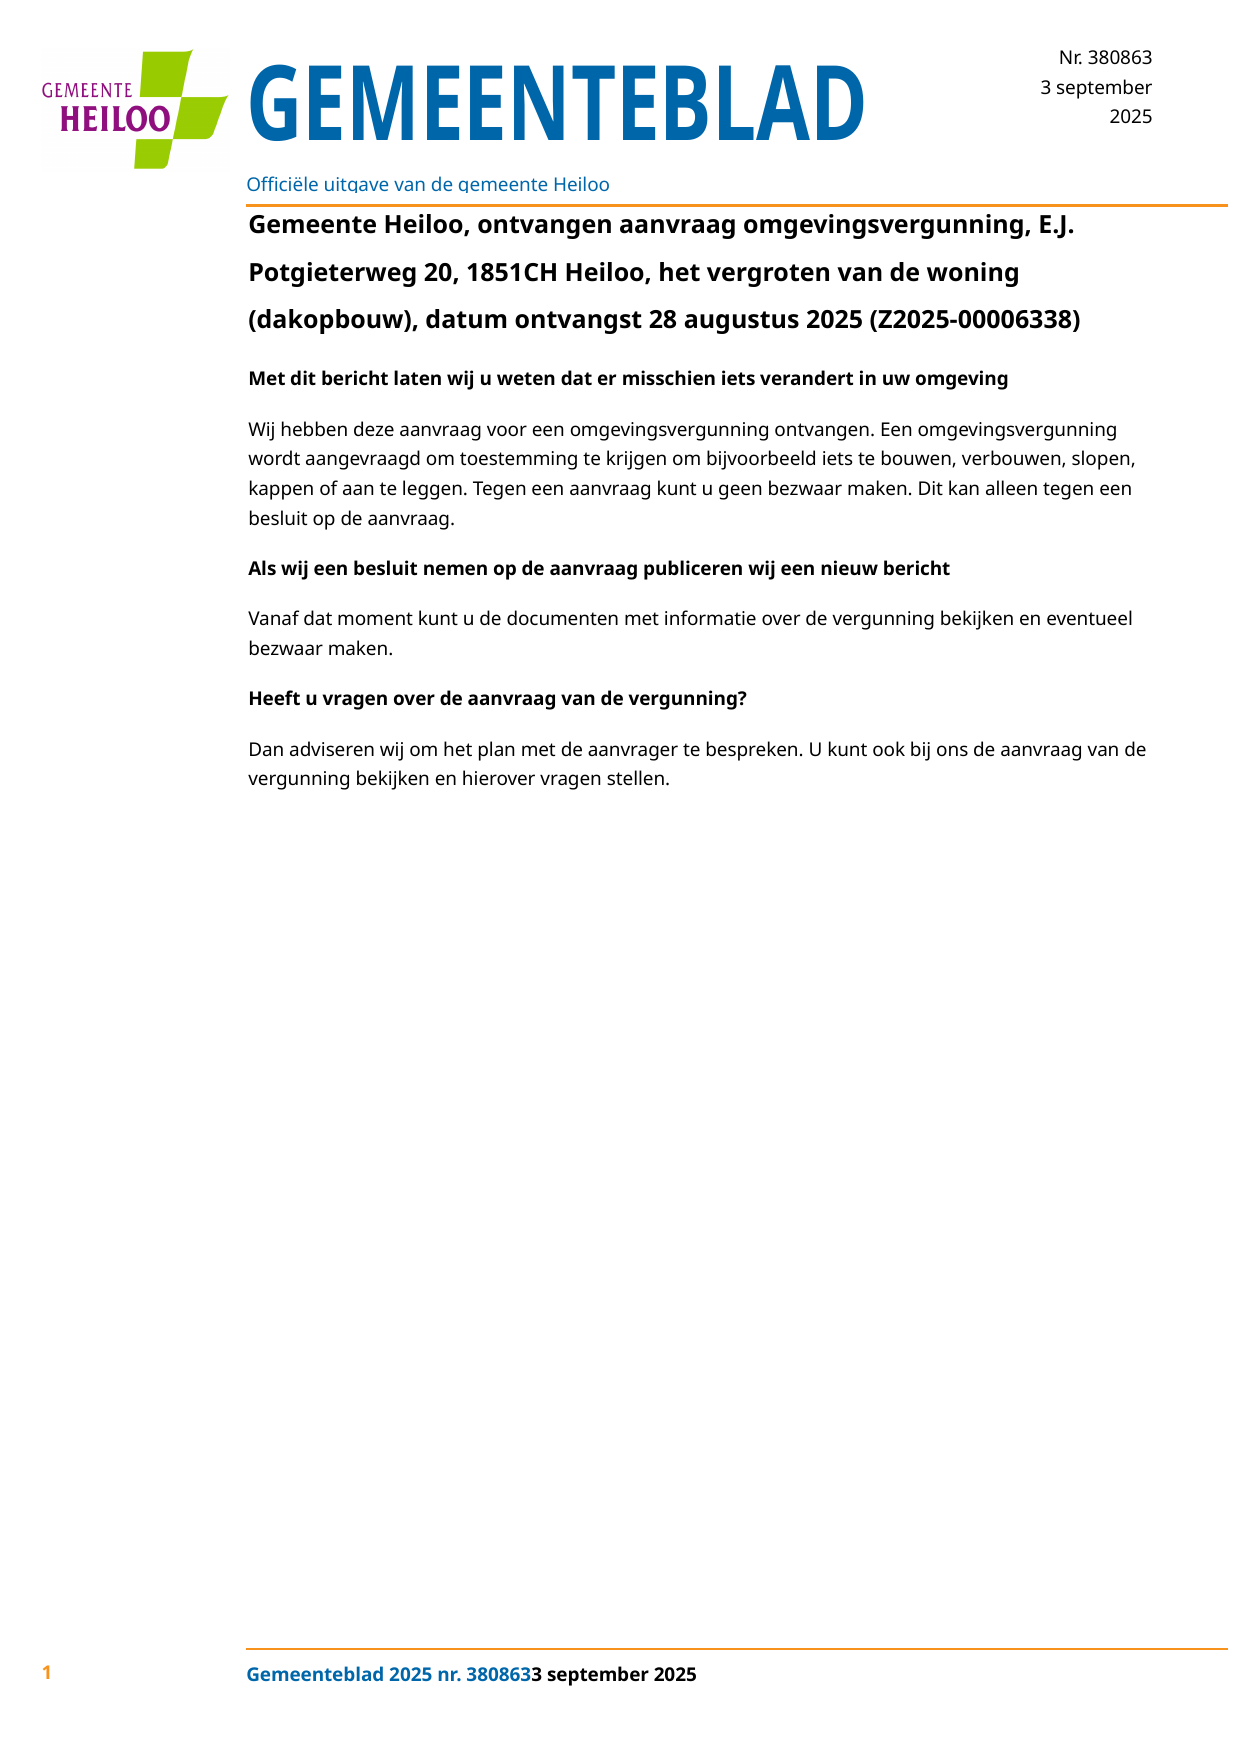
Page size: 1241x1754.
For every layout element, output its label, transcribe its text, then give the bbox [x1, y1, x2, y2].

text Wij hebben deze aanvraag voor een omgevingsvergunning ontvangen. Een omgevingsvergunning wordt aangevraagd om toestemming te krijgen om bijvoorbeeld iets te bouwen, verbouwen, slopen, kappen of aan te leggen. Tegen een aanvraag kunt u geen bezwaar maken. Dit kan alleen tegen een besluit op de aanvraag. [248, 416, 1152, 530]
text Dan adviseren wij om het plan met de aanvrager te bespreken. U kunt ook bij ons de aanvraag van de vergunning bekijken en hierover vragen stellen. [248, 736, 1152, 791]
text Als wij een besluit nemen op de aanvraag publiceren wij een nieuw bericht [248, 555, 1152, 581]
text Vanaf dat moment kunt u de documenten met informatie over de vergunning bekijken en eventueel bezwaar maken. [248, 606, 1152, 661]
text Met dit bericht laten wij u weten dat er misschien iets verandert in uw omgeving [248, 366, 1152, 391]
picture [41, 47, 231, 172]
text Gemeente Heiloo, ontvangen aanvraag omgevingsvergunning, E.J. Potgieterweg 20, 1851CH Heiloo, het vergroten van de woning (dakopbouw), datum ontvangst 28 augustus 2025 (Z2025-00006338) [248, 207, 1152, 336]
text Heeft u vragen over de aanvraag van de vergunning? [248, 686, 1152, 711]
